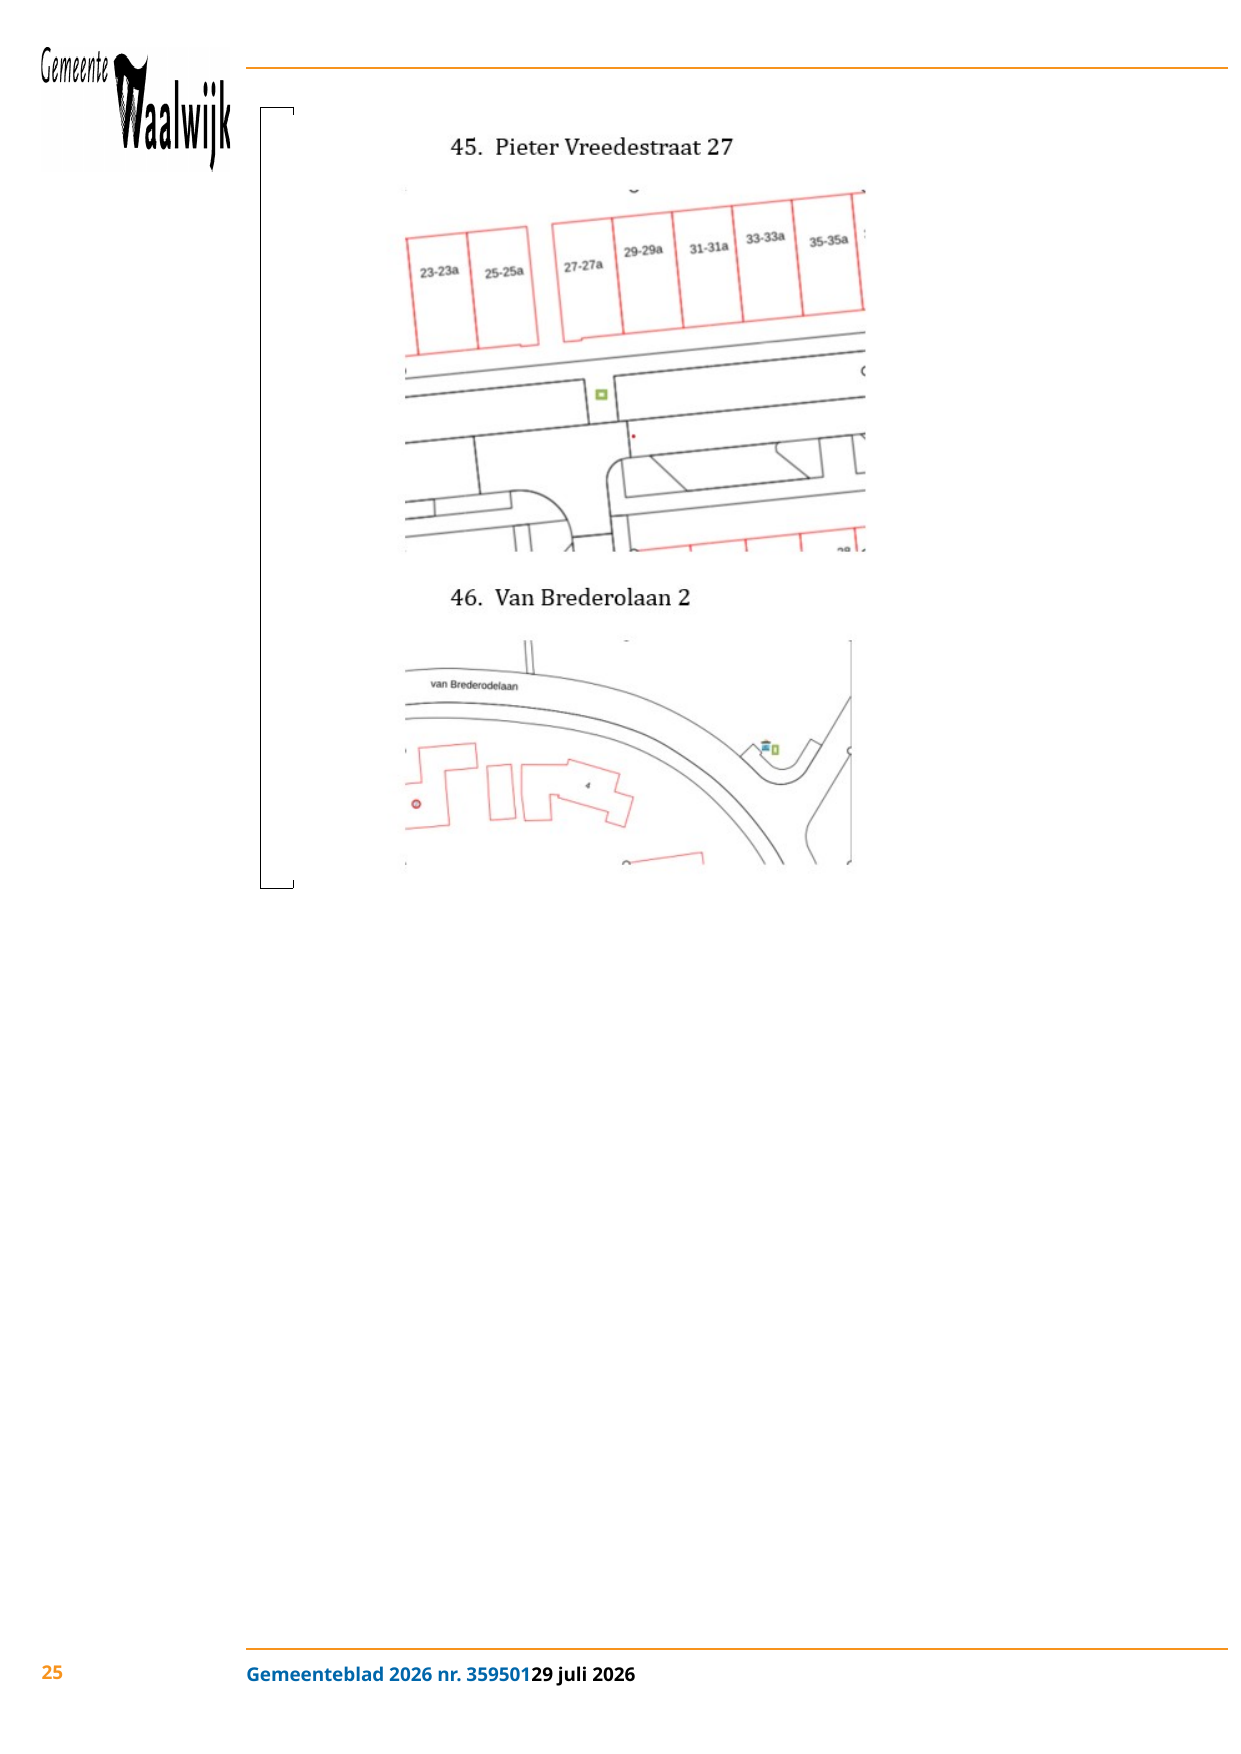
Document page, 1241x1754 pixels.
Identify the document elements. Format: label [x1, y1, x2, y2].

picture [268, 115, 1155, 880]
picture [41, 47, 231, 172]
